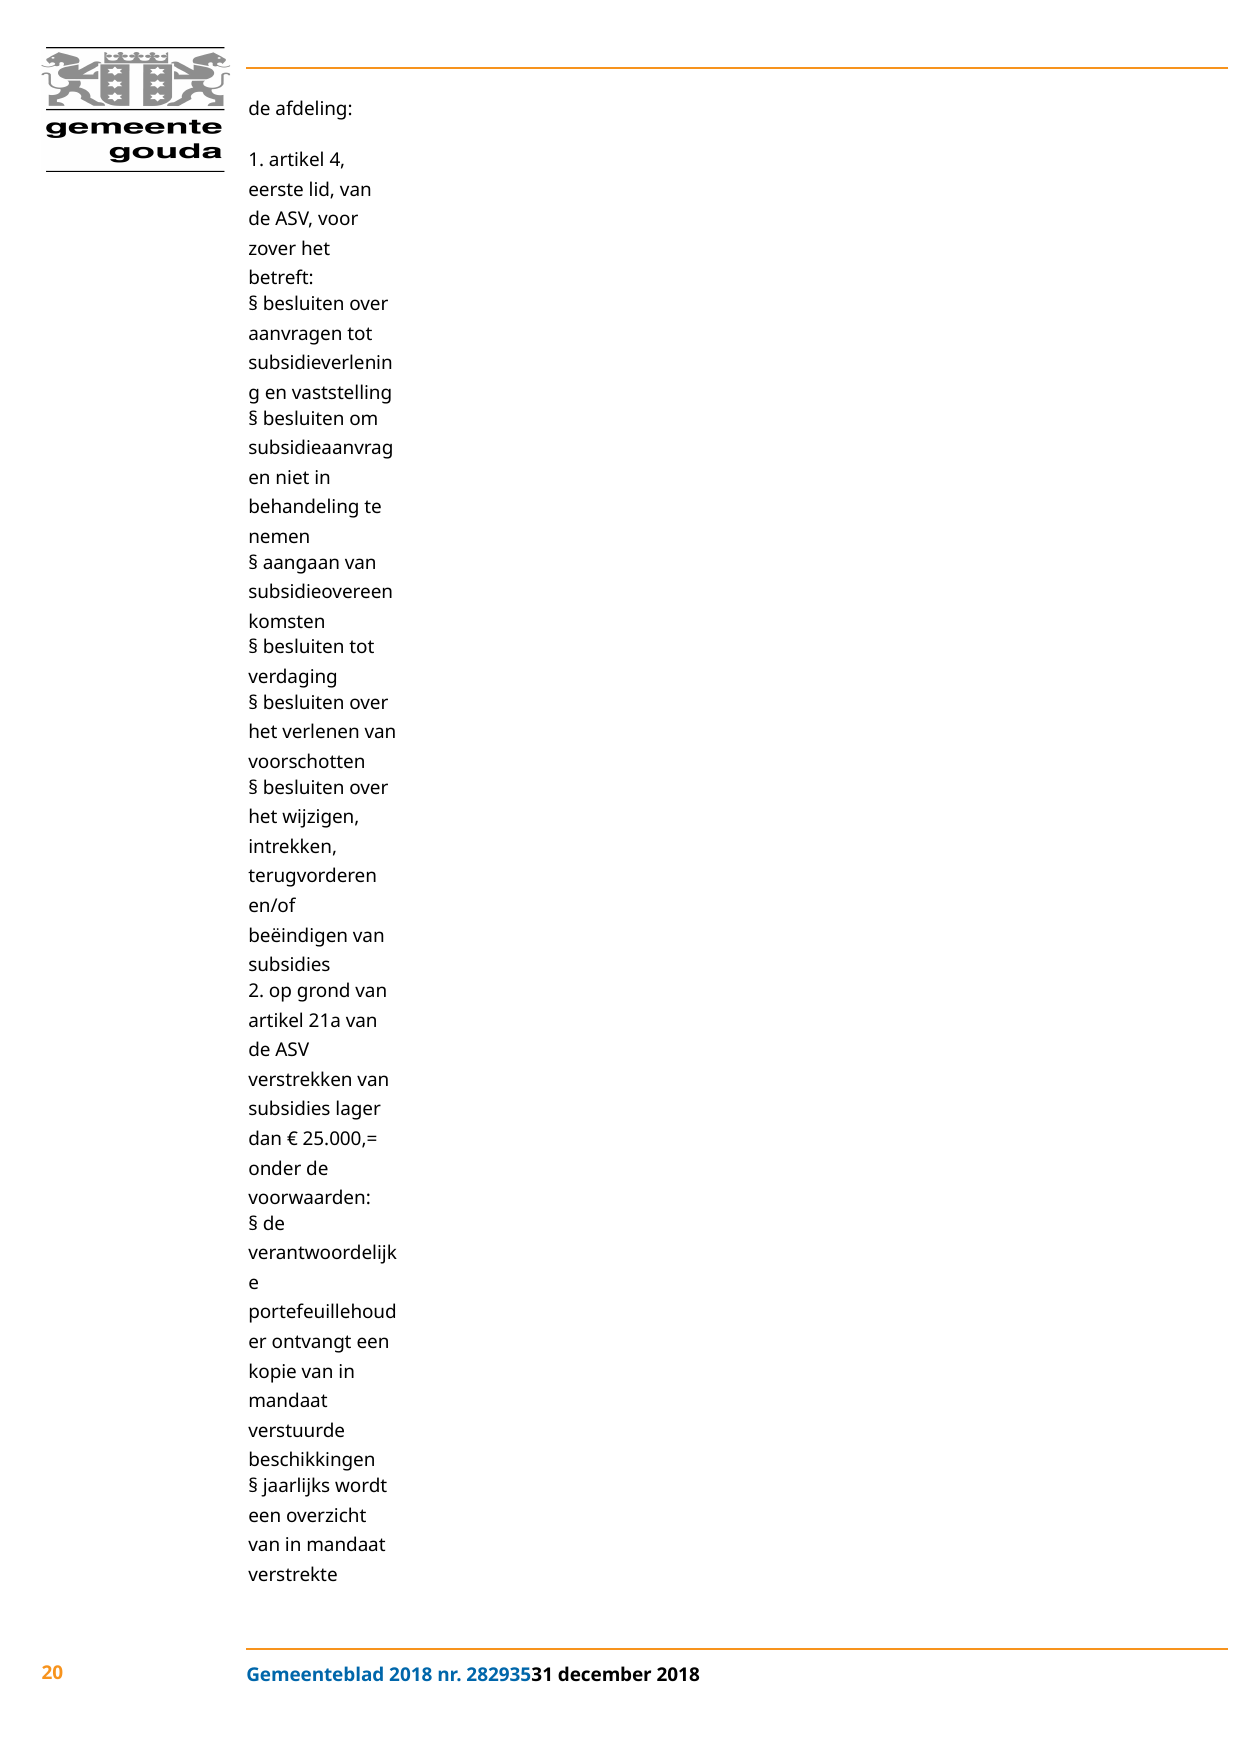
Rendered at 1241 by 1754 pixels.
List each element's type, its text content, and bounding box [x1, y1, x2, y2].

table_cell § jaarlijks wordt een overzicht van in mandaat verstrekte [248, 1473, 398, 1587]
picture [41, 47, 231, 172]
table_cell 1. artikel 4, eerste lid, van de ASV, voor zover het betreft: [248, 146, 398, 290]
table_cell § aangaan van subsidieovereenkomsten [248, 549, 398, 634]
table_cell § besluiten tot verdaging [248, 634, 398, 689]
table_cell § besluiten over het verlenen van voorschotten [248, 689, 398, 774]
table_cell de afdeling: [248, 95, 398, 121]
table_cell [248, 121, 398, 146]
table_cell § besluiten over aanvragen tot subsidieverlening en vaststelling [248, 290, 398, 405]
table_cell § besluiten over het wijzigen, intrekken, terugvorderen en/of beëindigen van subsidies [248, 774, 398, 977]
table_cell 2. op grond van artikel 21a van de ASV verstrekken van subsidies lager dan € 25.000,= onder de voorwaarden: [248, 977, 398, 1210]
table_cell § besluiten om subsidieaanvragen niet in behandeling te nemen [248, 405, 398, 549]
table_cell § de verantwoordelijke portefeuillehouder ontvangt een kopie van in mandaat verstuurde beschikkingen [248, 1210, 398, 1472]
